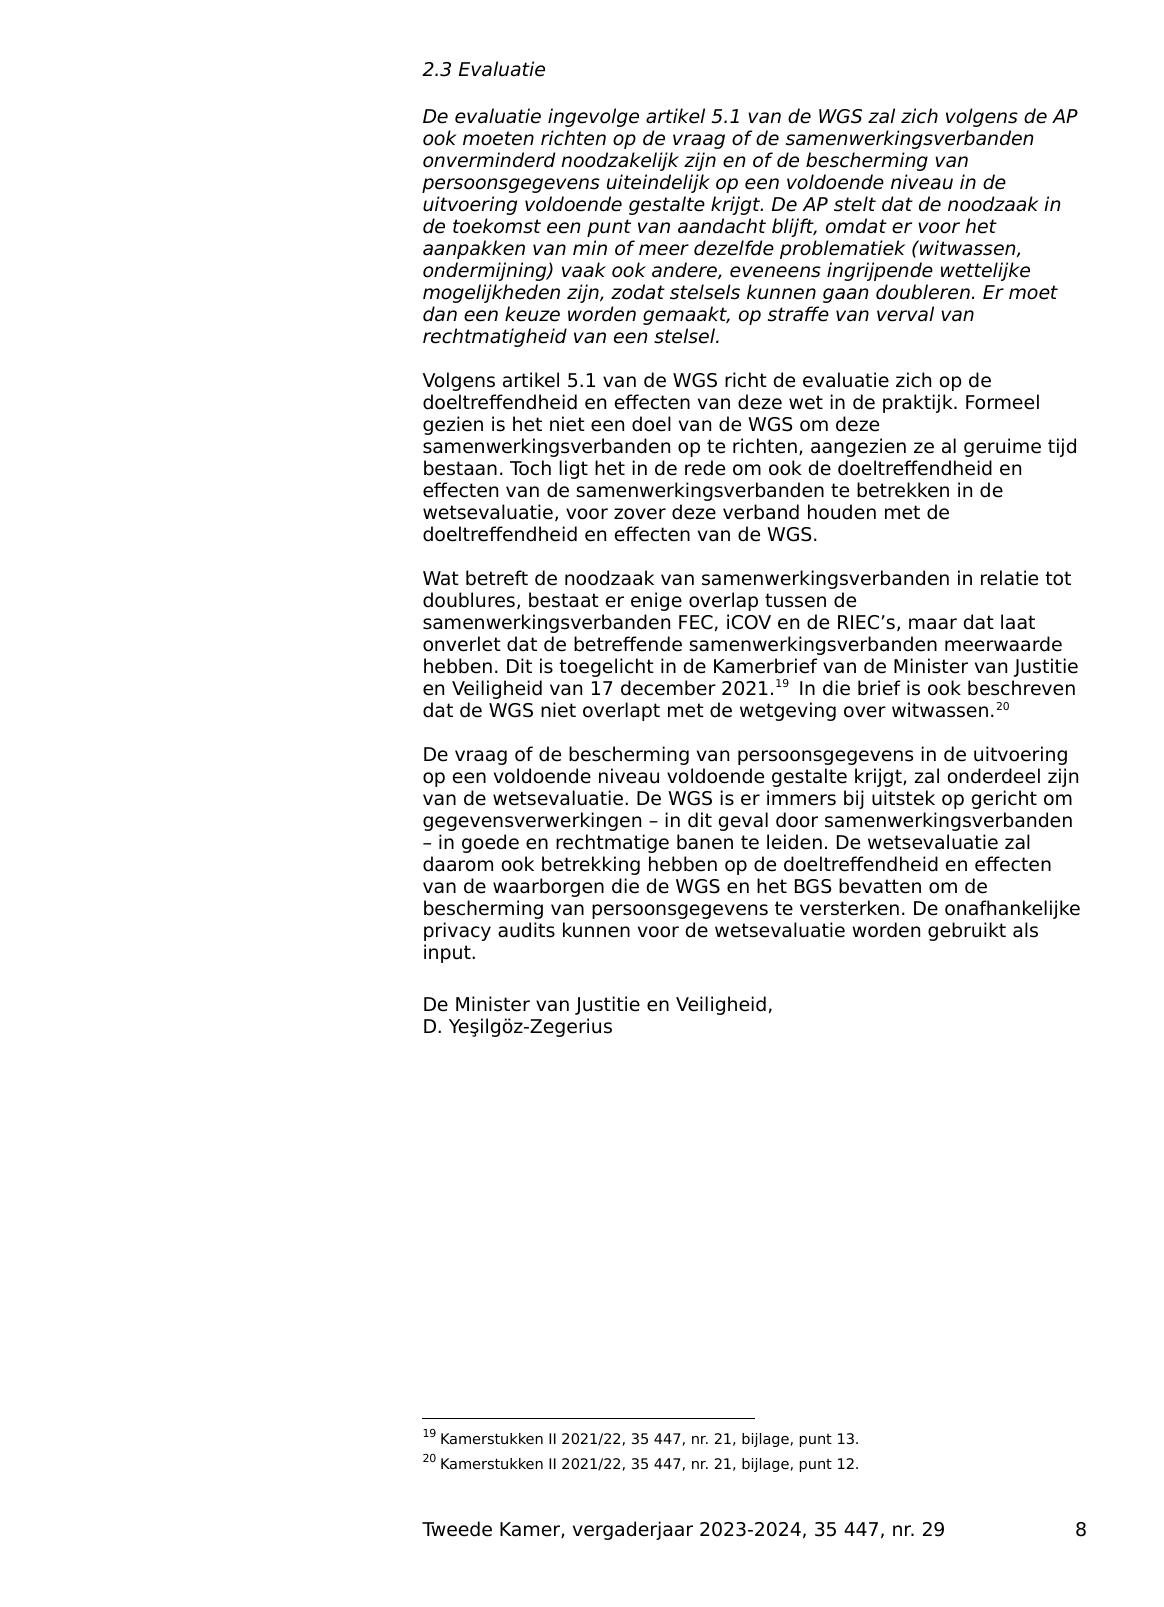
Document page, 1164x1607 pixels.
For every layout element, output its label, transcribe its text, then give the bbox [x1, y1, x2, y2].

text De Minister van Justitie en Veiligheid, D. Yeşilgöz-Zegerius [422, 994, 1087, 1038]
text Kamerstukken II 2021/22, 35 447, nr. 21, bijlage, punt 12. [422, 1452, 1087, 1474]
text De evaluatie ingevolge artikel 5.1 van de WGS zal zich volgens de AP ook moeten richten op de vraag of de samenwerkingsverbanden onverminderd noodzakelijk zijn en of de bescherming van persoonsgegevens uiteindelijk op een voldoende niveau in de uitvoering voldoende gestalte krijgt. De AP stelt dat de noodzaak in de toekomst een punt van aandacht blijft, omdat er voor het aanpakken van min of meer dezelfde problematiek (witwassen, ondermijning) vaak ook andere, eveneens ingrijpende wettelijke mogelijkheden zijn, zodat stelsels kunnen gaan doubleren. Er moet dan een keuze worden gemaakt, op straffe van verval van rechtmatigheid van een stelsel. [422, 106, 1087, 348]
text Wat betreft de noodzaak van samenwerkingsverbanden in relatie tot doublures, bestaat er enige overlap tussen de samenwerkingsverbanden FEC, iCOV en de RIEC’s, maar dat laat onverlet dat de betreffende samenwerkingsverbanden meerwaarde hebben. Dit is toegelicht in de Kamerbrief van de Minister van Justitie en Veiligheid van 17 december 2021. In die brief is ook beschreven dat de WGS niet overlapt met de wetgeving over witwassen. [422, 568, 1087, 722]
text Kamerstukken II 2021/22, 35 447, nr. 21, bijlage, punt 13. [422, 1427, 1087, 1449]
text De vraag of de bescherming van persoonsgegevens in de uitvoering op een voldoende niveau voldoende gestalte krijgt, zal onderdeel zijn van de wetsevaluatie. De WGS is er immers bij uitstek op gericht om gegevensverwerkingen – in dit geval door samenwerkingsverbanden – in goede en rechtmatige banen te leiden. De wetsevaluatie zal daarom ook betrekking hebben op de doeltreffendheid en effecten van de waarborgen die de WGS en het BGS bevatten om de bescherming van persoonsgegevens te versterken. De onafhankelijke privacy audits kunnen voor de wetsevaluatie worden gebruikt als input. [422, 744, 1087, 964]
text Volgens artikel 5.1 van de WGS richt de evaluatie zich op de doeltreffendheid en effecten van deze wet in de praktijk. Formeel gezien is het niet een doel van de WGS om deze samenwerkingsverbanden op te richten, aangezien ze al geruime tijd bestaan. Toch ligt het in de rede om ook de doeltreffendheid en effecten van de samenwerkingsverbanden te betrekken in de wetsevaluatie, voor zover deze verband houden met de doeltreffendheid en effecten van de WGS. [422, 370, 1087, 546]
subtitle 2.3 Evaluatie [422, 59, 1087, 81]
